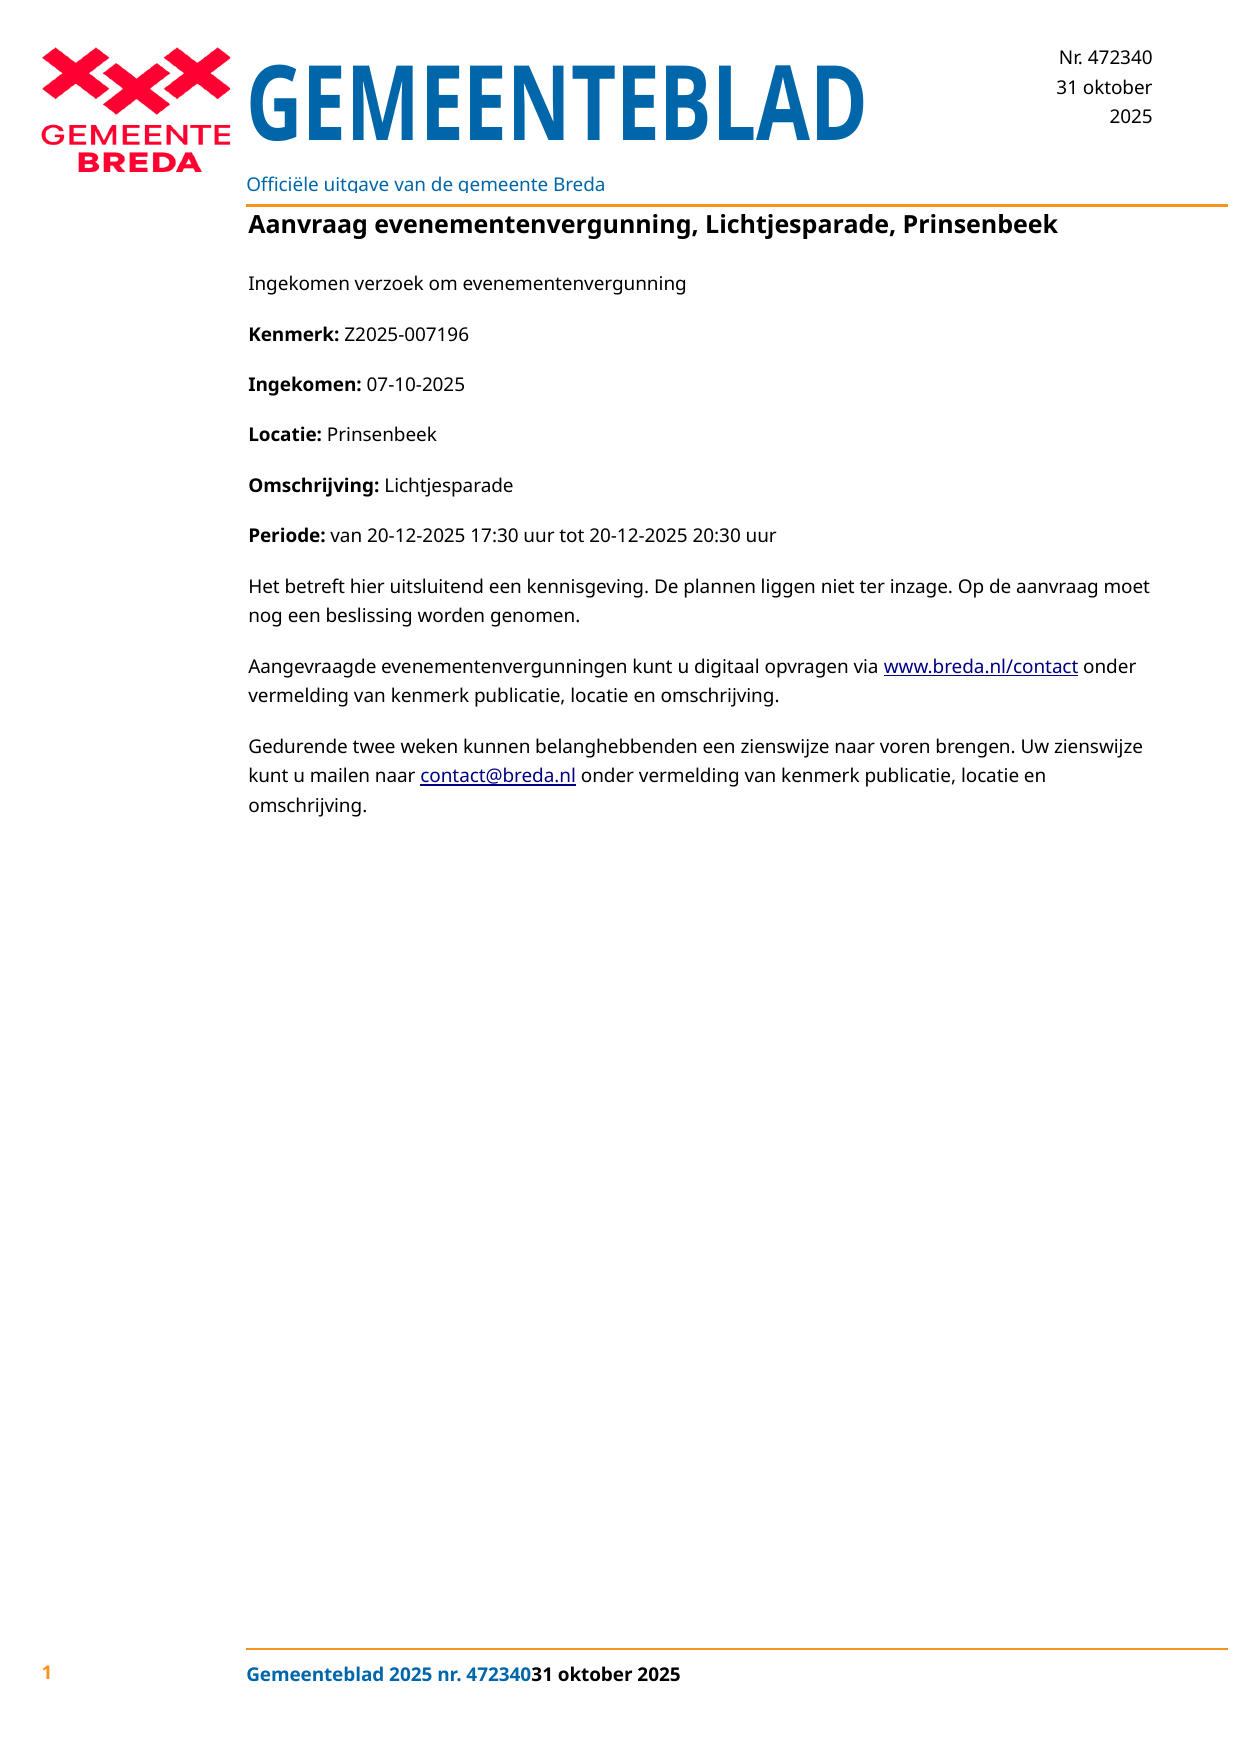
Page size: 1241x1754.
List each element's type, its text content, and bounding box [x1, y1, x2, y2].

text Omschrijving: Lichtjesparade [248, 472, 1152, 498]
text Ingekomen verzoek om evenementenvergunning [248, 270, 1152, 296]
text Aanvraag evenementenvergunning, Lichtjesparade, Prinsenbeek [248, 207, 1152, 241]
text Aangevraagde evenementenvergunningen kunt u digitaal opvragen via www.breda.nl/contact onder vermelding van kenmerk publicatie, locatie en omschrijving. [248, 653, 1152, 708]
text Gedurende twee weken kunnen belanghebbenden een zienswijze naar voren brengen. Uw zienswijze kunt u mailen naar contact@breda.nl onder vermelding van kenmerk publicatie, locatie en omschrijving. [248, 733, 1152, 818]
text Periode: van 20-12-2025 17:30 uur tot 20-12-2025 20:30 uur [248, 522, 1152, 548]
text Kenmerk: Z2025-007196 [248, 321, 1152, 346]
text Ingekomen: 07-10-2025 [248, 371, 1152, 397]
text Locatie: Prinsenbeek [248, 422, 1152, 447]
text Het betreft hier uitsluitend een kennisgeving. De plannen liggen niet ter inzage. Op de aanvraag moet nog een beslissing worden genomen. [248, 573, 1152, 628]
picture [41, 47, 231, 172]
